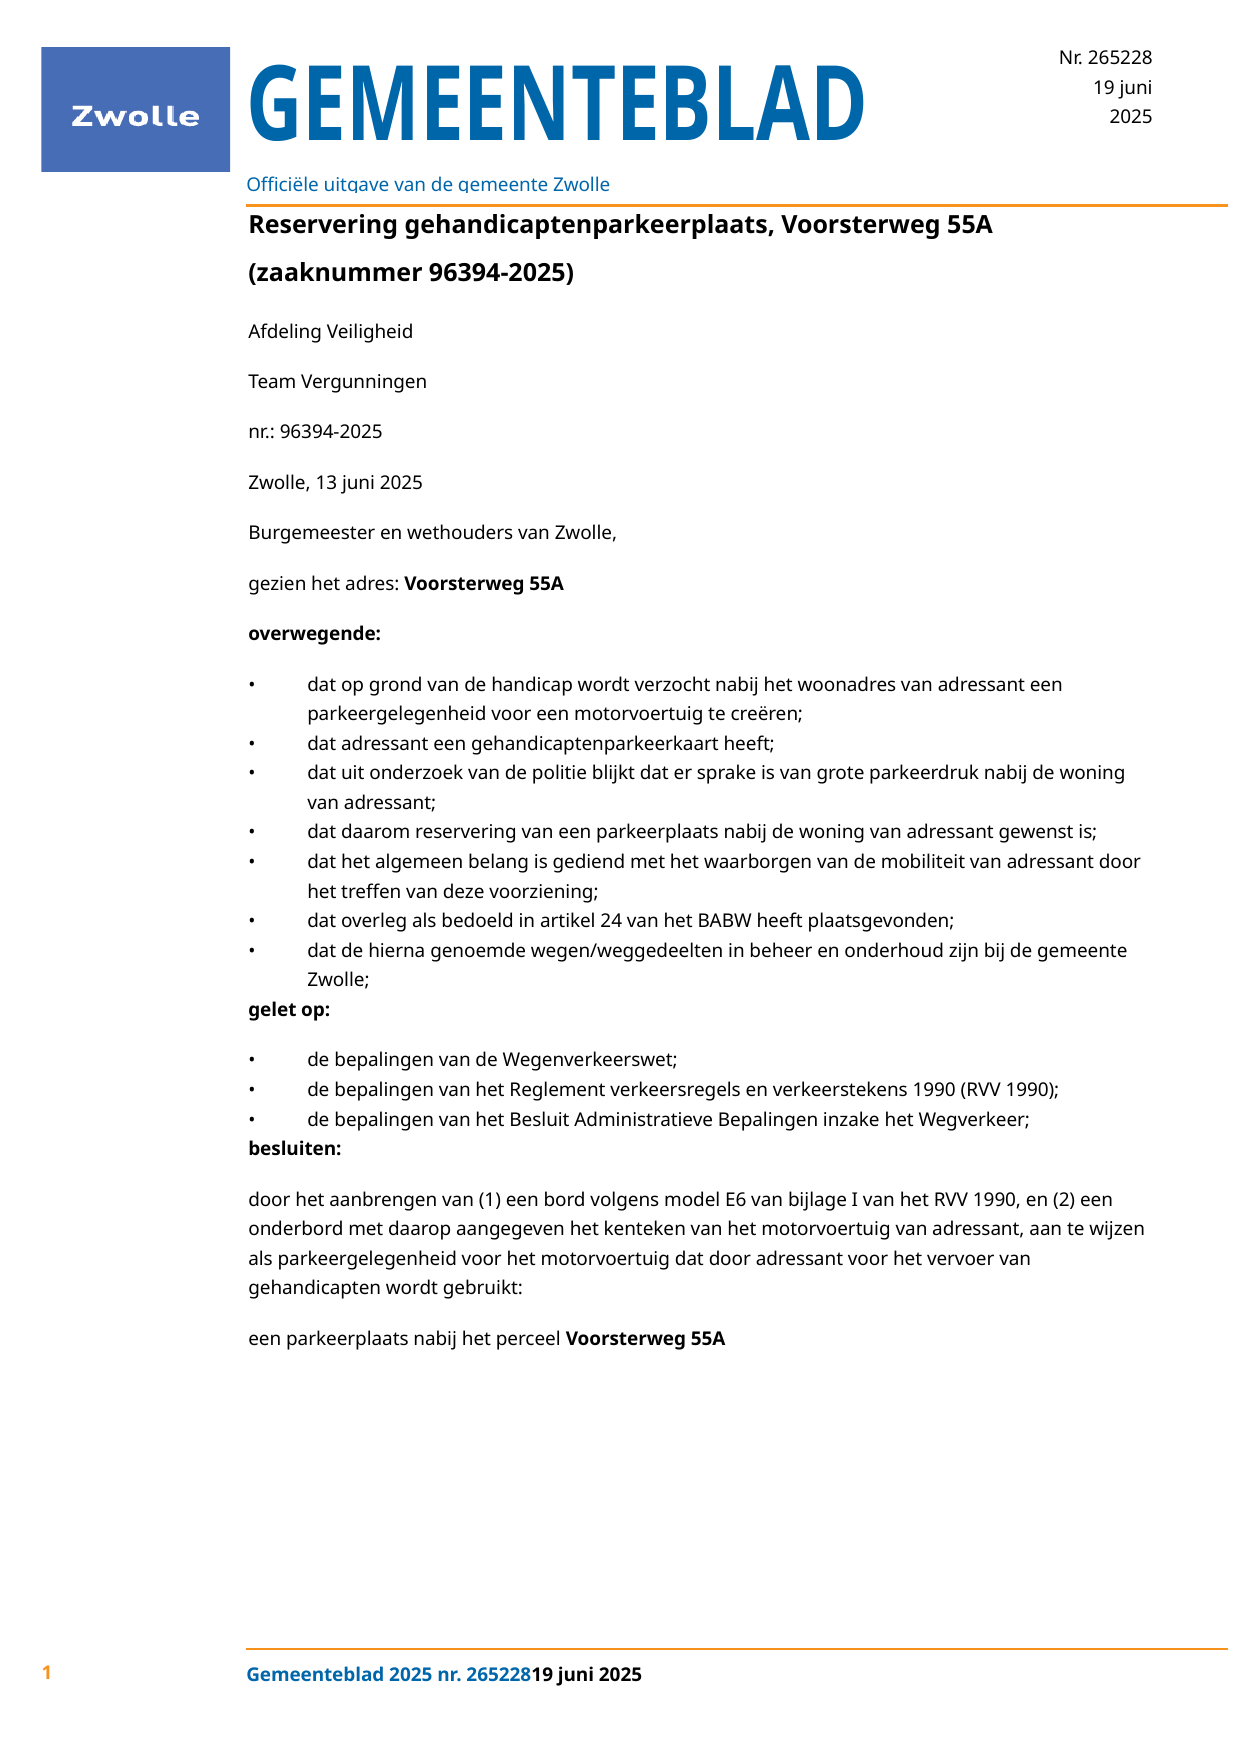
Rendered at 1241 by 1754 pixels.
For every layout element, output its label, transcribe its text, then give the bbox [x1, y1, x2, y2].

text Zwolle, 13 juni 2025 [248, 469, 1152, 495]
list dat overleg als bedoeld in artikel 24 van het BABW heeft plaatsgevonden; [248, 907, 1152, 933]
text Afdeling Veiligheid [248, 318, 1152, 344]
text Reservering gehandicaptenparkeerplaats, Voorsterweg 55A (zaaknummer 96394-2025) [248, 207, 1152, 288]
list de bepalingen van het Reglement verkeersregels en verkeerstekens 1990 (RVV 1990); [248, 1076, 1152, 1102]
list de bepalingen van het Besluit Administratieve Bepalingen inzake het Wegverkeer; [248, 1106, 1152, 1132]
list dat adressant een gehandicaptenparkeerkaart heeft; [248, 730, 1152, 756]
text gelet op: [248, 996, 1152, 1022]
text door het aanbrengen van (1) een bord volgens model E6 van bijlage I van het RVV 1990, en (2) een onderbord met daarop aangegeven het kenteken van het motorvoertuig van adressant, aan te wijzen als parkeergelegenheid voor het motorvoertuig dat door adressant voor het vervoer van gehandicapten wordt gebruikt: [248, 1186, 1152, 1300]
list dat daarom reservering van een parkeerplaats nabij de woning van adressant gewenst is; [248, 819, 1152, 844]
list dat uit onderzoek van de politie blijkt dat er sprake is van grote parkeerdruk nabij de woning van adressant; [248, 759, 1152, 815]
text Team Vergunningen [248, 368, 1152, 394]
text een parkeerplaats nabij het perceel Voorsterweg 55A [248, 1325, 1152, 1351]
picture [41, 47, 231, 172]
text gezien het adres: Voorsterweg 55A [248, 570, 1152, 596]
list dat de hierna genoemde wegen/weggedeelten in beheer en onderhoud zijn bij de gemeente Zwolle; [248, 937, 1152, 992]
text overwegende: [248, 620, 1152, 646]
list dat het algemeen belang is gediend met het waarborgen van de mobiliteit van adressant door het treffen van deze voorziening; [248, 848, 1152, 904]
text besluiten: [248, 1135, 1152, 1161]
list de bepalingen van de Wegenverkeerswet; [248, 1047, 1152, 1072]
text Burgemeester en wethouders van Zwolle, [248, 519, 1152, 545]
text nr.: 96394-2025 [248, 419, 1152, 444]
list dat op grond van de handicap wordt verzocht nabij het woonadres van adressant een parkeergelegenheid voor een motorvoertuig te creëren; [248, 671, 1152, 726]
